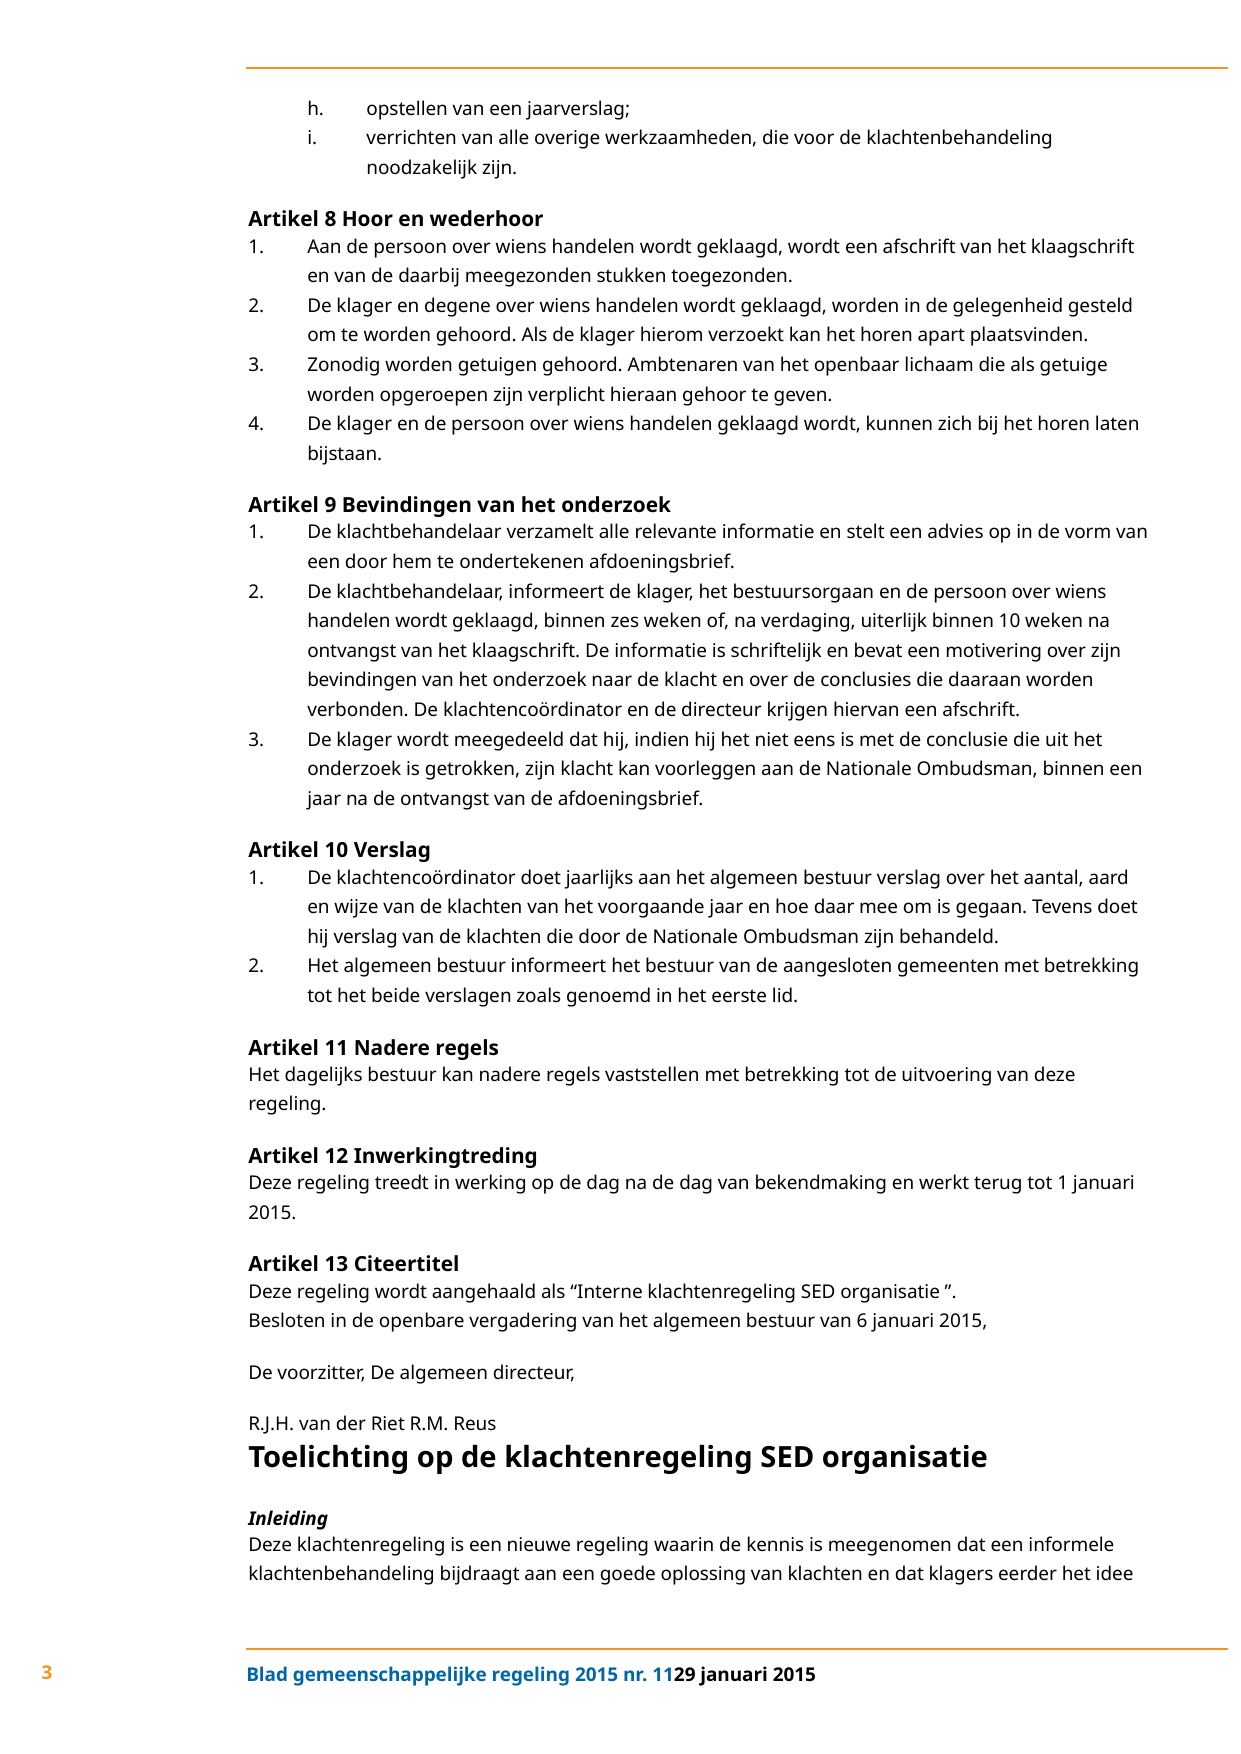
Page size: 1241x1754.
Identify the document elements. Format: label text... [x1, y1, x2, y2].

text Artikel 13 Citeertitel [248, 1249, 1152, 1278]
text Artikel 12 Inwerkingtreding [248, 1141, 1152, 1169]
list Aan de persoon over wiens handelen wordt geklaagd, wordt een afschrift van het klaagschrift en van de daarbij meegezonden stukken toegezonden. [248, 233, 1152, 288]
text Artikel 11 Nadere regels [248, 1033, 1152, 1061]
text R.J.H. van der Riet R.M. Reus [248, 1410, 1152, 1436]
text Artikel 8 Hoor en wederhoor [248, 204, 1152, 233]
text Artikel 9 Bevindingen van het onderzoek [248, 490, 1152, 519]
list De klager en degene over wiens handelen wordt geklaagd, worden in de gelegenheid gesteld om te worden gehoord. Als de klager hierom verzoekt kan het horen apart plaatsvinden. [248, 292, 1152, 347]
text Inleiding [248, 1505, 1152, 1531]
text Deze klachtenregeling is een nieuwe regeling waarin de kennis is meegenomen dat een informele klachtenbehandeling bijdraagt aan een goede oplossing van klachten en dat klagers eerder het idee [248, 1531, 1152, 1586]
list De klachtencoördinator doet jaarlijks aan het algemeen bestuur verslag over het aantal, aard en wijze van de klachten van het voorgaande jaar en hoe daar mee om is gegaan. Tevens doet hij verslag van de klachten die door de Nationale Ombudsman zijn behandeld. [248, 864, 1152, 949]
list De klachtbehandelaar, informeert de klager, het bestuursorgaan en de persoon over wiens handelen wordt geklaagd, binnen zes weken of, na verdaging, uiterlijk binnen 10 weken na ontvangst van het klaagschrift. De informatie is schriftelijk en bevat een motivering over zijn bevindingen van het onderzoek naar de klacht en over de conclusies die daaraan worden verbonden. De klachtencoördinator en de directeur krijgen hiervan een afschrift. [248, 578, 1152, 722]
text Besloten in de openbare vergadering van het algemeen bestuur van 6 januari 2015, [248, 1307, 1152, 1333]
text Artikel 10 Verslag [248, 835, 1152, 864]
list De klager wordt meegedeeld dat hij, indien hij het niet eens is met de conclusie die uit het onderzoek is getrokken, zijn klacht kan voorleggen aan de Nationale Ombudsman, binnen een jaar na de ontvangst van de afdoeningsbrief. [248, 726, 1152, 811]
picture [41, 47, 231, 172]
text De voorzitter, De algemeen directeur, [248, 1359, 1152, 1385]
text Het dagelijks bestuur kan nadere regels vaststellen met betrekking tot de uitvoering van deze regeling. [248, 1061, 1152, 1116]
list De klager en de persoon over wiens handelen geklaagd wordt, kunnen zich bij het horen laten bijstaan. [248, 410, 1152, 466]
text Deze regeling wordt aangehaald als “Interne klachtenregeling SED organisatie ”. [248, 1278, 1152, 1304]
list Zonodig worden getuigen gehoord. Ambtenaren van het openbaar lichaam die als getuige worden opgeroepen zijn verplicht hieraan gehoor te geven. [248, 351, 1152, 406]
text Toelichting op de klachtenregeling SED organisatie [248, 1436, 1152, 1476]
list De klachtbehandelaar verzamelt alle relevante informatie en stelt een advies op in de vorm van een door hem te ondertekenen afdoeningsbrief. [248, 519, 1152, 574]
list verrichten van alle overige werkzaamheden, die voor de klachtenbehandeling noodzakelijk zijn. [307, 124, 1152, 180]
text Deze regeling treedt in werking op de dag na de dag van bekendmaking en werkt terug tot 1 januari 2015. [248, 1169, 1152, 1225]
list opstellen van een jaarverslag; [307, 95, 1152, 121]
list Het algemeen bestuur informeert het bestuur van de aangesloten gemeenten met betrekking tot het beide verslagen zoals genoemd in het eerste lid. [248, 953, 1152, 1008]
